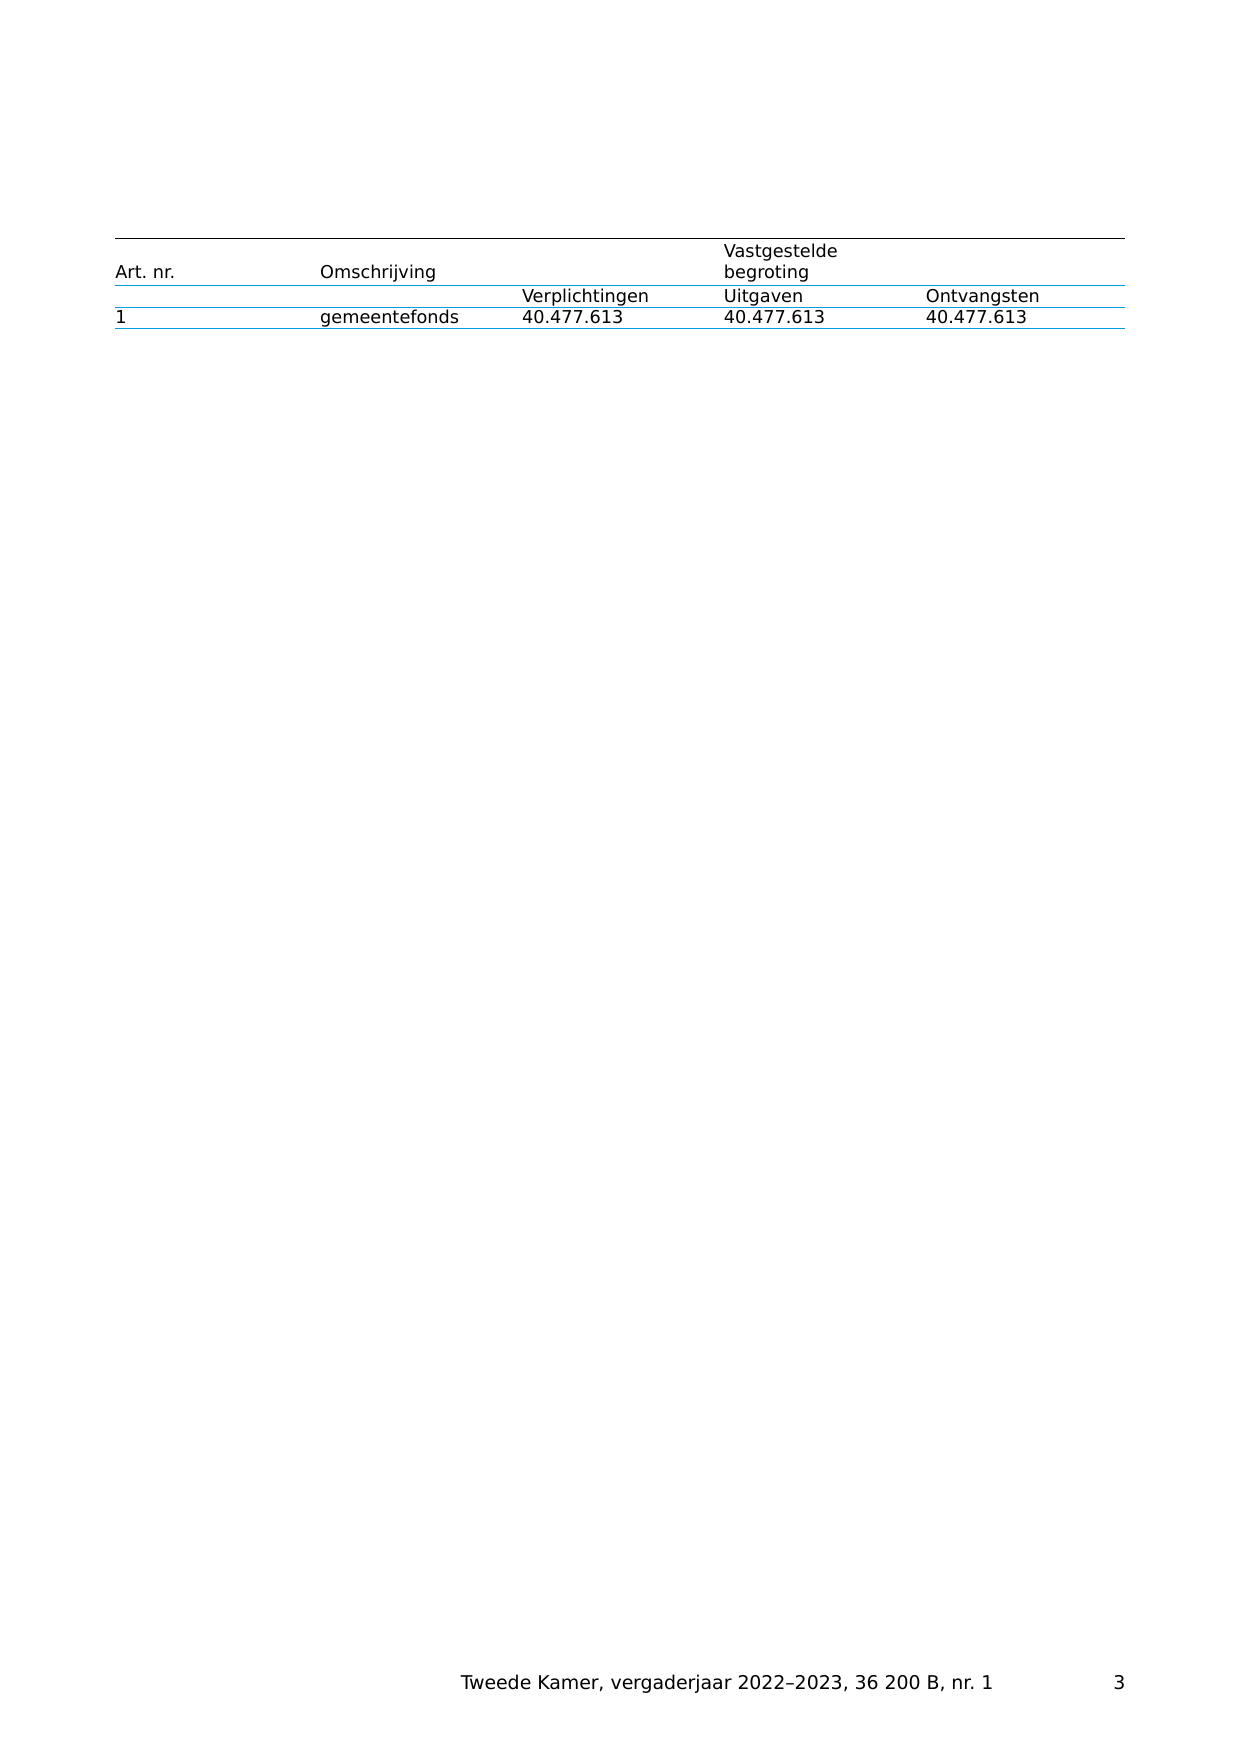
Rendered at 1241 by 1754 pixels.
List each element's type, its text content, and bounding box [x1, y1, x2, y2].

table_cell Ontvangsten [923, 286, 1125, 306]
table_cell Omschrijving [317, 239, 519, 285]
table_cell [317, 286, 519, 306]
table_cell 40.477.613 [923, 308, 1125, 328]
table_cell Art. nr. [115, 239, 317, 285]
table_cell [923, 239, 1125, 285]
table_header Vastgestelde begrotingsstaat van het gemeentefonds (B) voor het jaar 2023 (bedragen x € 1.000) [115, 213, 1125, 238]
table_cell gemeentefonds [317, 308, 519, 328]
table_cell 1 [115, 308, 317, 328]
table_cell 40.477.613 [721, 308, 923, 328]
table_cell Verplichtingen [519, 286, 721, 306]
table_cell Uitgaven [721, 286, 923, 306]
table_cell [115, 286, 317, 306]
table_cell Vastgestelde begroting [721, 239, 923, 285]
table_cell [519, 239, 721, 285]
table_cell 40.477.613 [519, 308, 721, 328]
